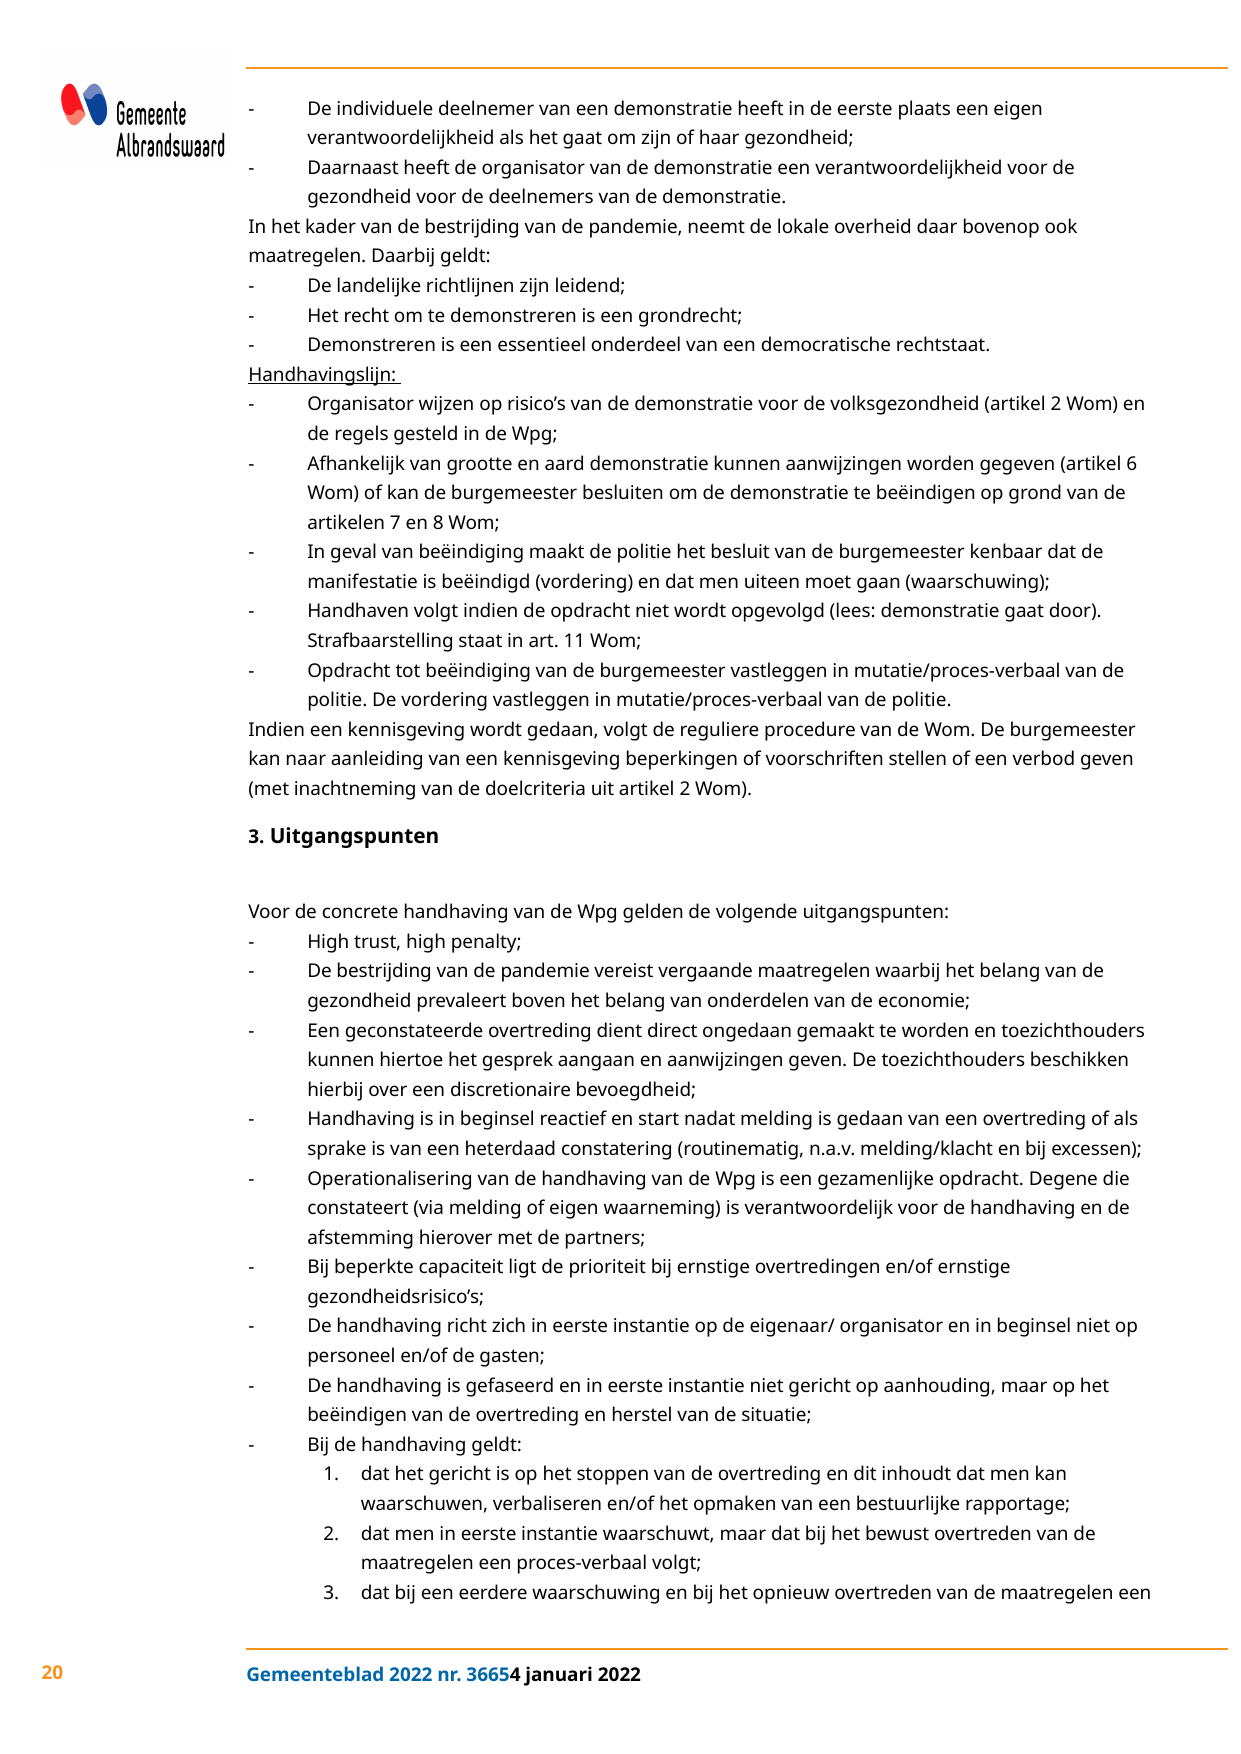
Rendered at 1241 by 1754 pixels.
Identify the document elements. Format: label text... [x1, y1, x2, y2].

text Voor de concrete handhaving van de Wpg gelden de volgende uitgangspunten: [248, 898, 1152, 924]
text Indien een kennisgeving wordt gedaan, volgt de reguliere procedure van de Wom. De burgemeester kan naar aanleiding van een kennisgeving beperkingen of voorschriften stellen of een verbod geven (met inachtneming van de doelcriteria uit artikel 2 Wom). [248, 716, 1152, 801]
list Het recht om te demonstreren is een grondrecht; [248, 302, 1152, 328]
text 3. Uitgangspunten [248, 821, 1152, 849]
list dat het gericht is op het stoppen van de overtreding en dit inhoudt dat men kan waarschuwen, verbaliseren en/of het opmaken van een bestuurlijke rapportage; [323, 1461, 1152, 1516]
list Bij beperkte capaciteit ligt de prioriteit bij ernstige overtredingen en/of ernstige gezondheidsrisico’s; [248, 1253, 1152, 1309]
list Handhaven volgt indien de opdracht niet wordt opgevolgd (lees: demonstratie gaat door). Strafbaarstelling staat in art. 11 Wom; [248, 598, 1152, 653]
list De individuele deelnemer van een demonstratie heeft in de eerste plaats een eigen verantwoordelijkheid als het gaat om zijn of haar gezondheid; [248, 95, 1152, 150]
list Operationalisering van de handhaving van de Wpg is een gezamenlijke opdracht. Degene die constateert (via melding of eigen waarneming) is verantwoordelijk voor de handhaving en de afstemming hierover met de partners; [248, 1165, 1152, 1250]
list In geval van beëindiging maakt de politie het besluit van de burgemeester kenbaar dat de manifestatie is beëindigd (vordering) en dat men uiteen moet gaan (waarschuwing); [248, 538, 1152, 594]
list Afhankelijk van grootte en aard demonstratie kunnen aanwijzingen worden gegeven (artikel 6 Wom) of kan de burgemeester besluiten om de demonstratie te beëindigen op grond van de artikelen 7 en 8 Wom; [248, 450, 1152, 535]
list De landelijke richtlijnen zijn leidend; [248, 272, 1152, 298]
list dat bij een eerdere waarschuwing en bij het opnieuw overtreden van de maatregelen een [323, 1579, 1152, 1605]
list Handhaving is in beginsel reactief en start nadat melding is gedaan van een overtreding of als sprake is van een heterdaad constatering (routinematig, n.a.v. melding/klacht en bij excessen); [248, 1106, 1152, 1161]
list High trust, high penalty; [248, 928, 1152, 954]
list dat men in eerste instantie waarschuwt, maar dat bij het bewust overtreden van de maatregelen een proces-verbaal volgt; [323, 1520, 1152, 1575]
list Een geconstateerde overtreding dient direct ongedaan gemaakt te worden en toezichthouders kunnen hiertoe het gesprek aangaan en aanwijzingen geven. De toezichthouders beschikken hierbij over een discretionaire bevoegdheid; [248, 1017, 1152, 1102]
text In het kader van de bestrijding van de pandemie, neemt de lokale overheid daar bovenop ook maatregelen. Daarbij geldt: [248, 213, 1152, 268]
list De bestrijding van de pandemie vereist vergaande maatregelen waarbij het belang van de gezondheid prevaleert boven het belang van onderdelen van de economie; [248, 958, 1152, 1013]
list De handhaving is gefaseerd en in eerste instantie niet gericht op aanhouding, maar op het beëindigen van de overtreding en herstel van de situatie; [248, 1372, 1152, 1427]
list Opdracht tot beëindiging van de burgemeester vastleggen in mutatie/proces-verbaal van de politie. De vordering vastleggen in mutatie/proces-verbaal van de politie. [248, 657, 1152, 712]
list Demonstreren is een essentieel onderdeel van een democratische rechtstaat. [248, 331, 1152, 357]
list De handhaving richt zich in eerste instantie op de eigenaar/ organisator en in beginsel niet op personeel en/of de gasten; [248, 1313, 1152, 1368]
list Organisator wijzen op risico’s van de demonstratie voor de volksgezondheid (artikel 2 Wom) en de regels gesteld in de Wpg; [248, 391, 1152, 446]
picture [41, 47, 231, 172]
text Handhavingslijn: [248, 361, 1152, 387]
list Daarnaast heeft de organisator van de demonstratie een verantwoordelijkheid voor de gezondheid voor de deelnemers van de demonstratie. [248, 154, 1152, 209]
list Bij de handhaving geldt: [248, 1431, 1152, 1457]
